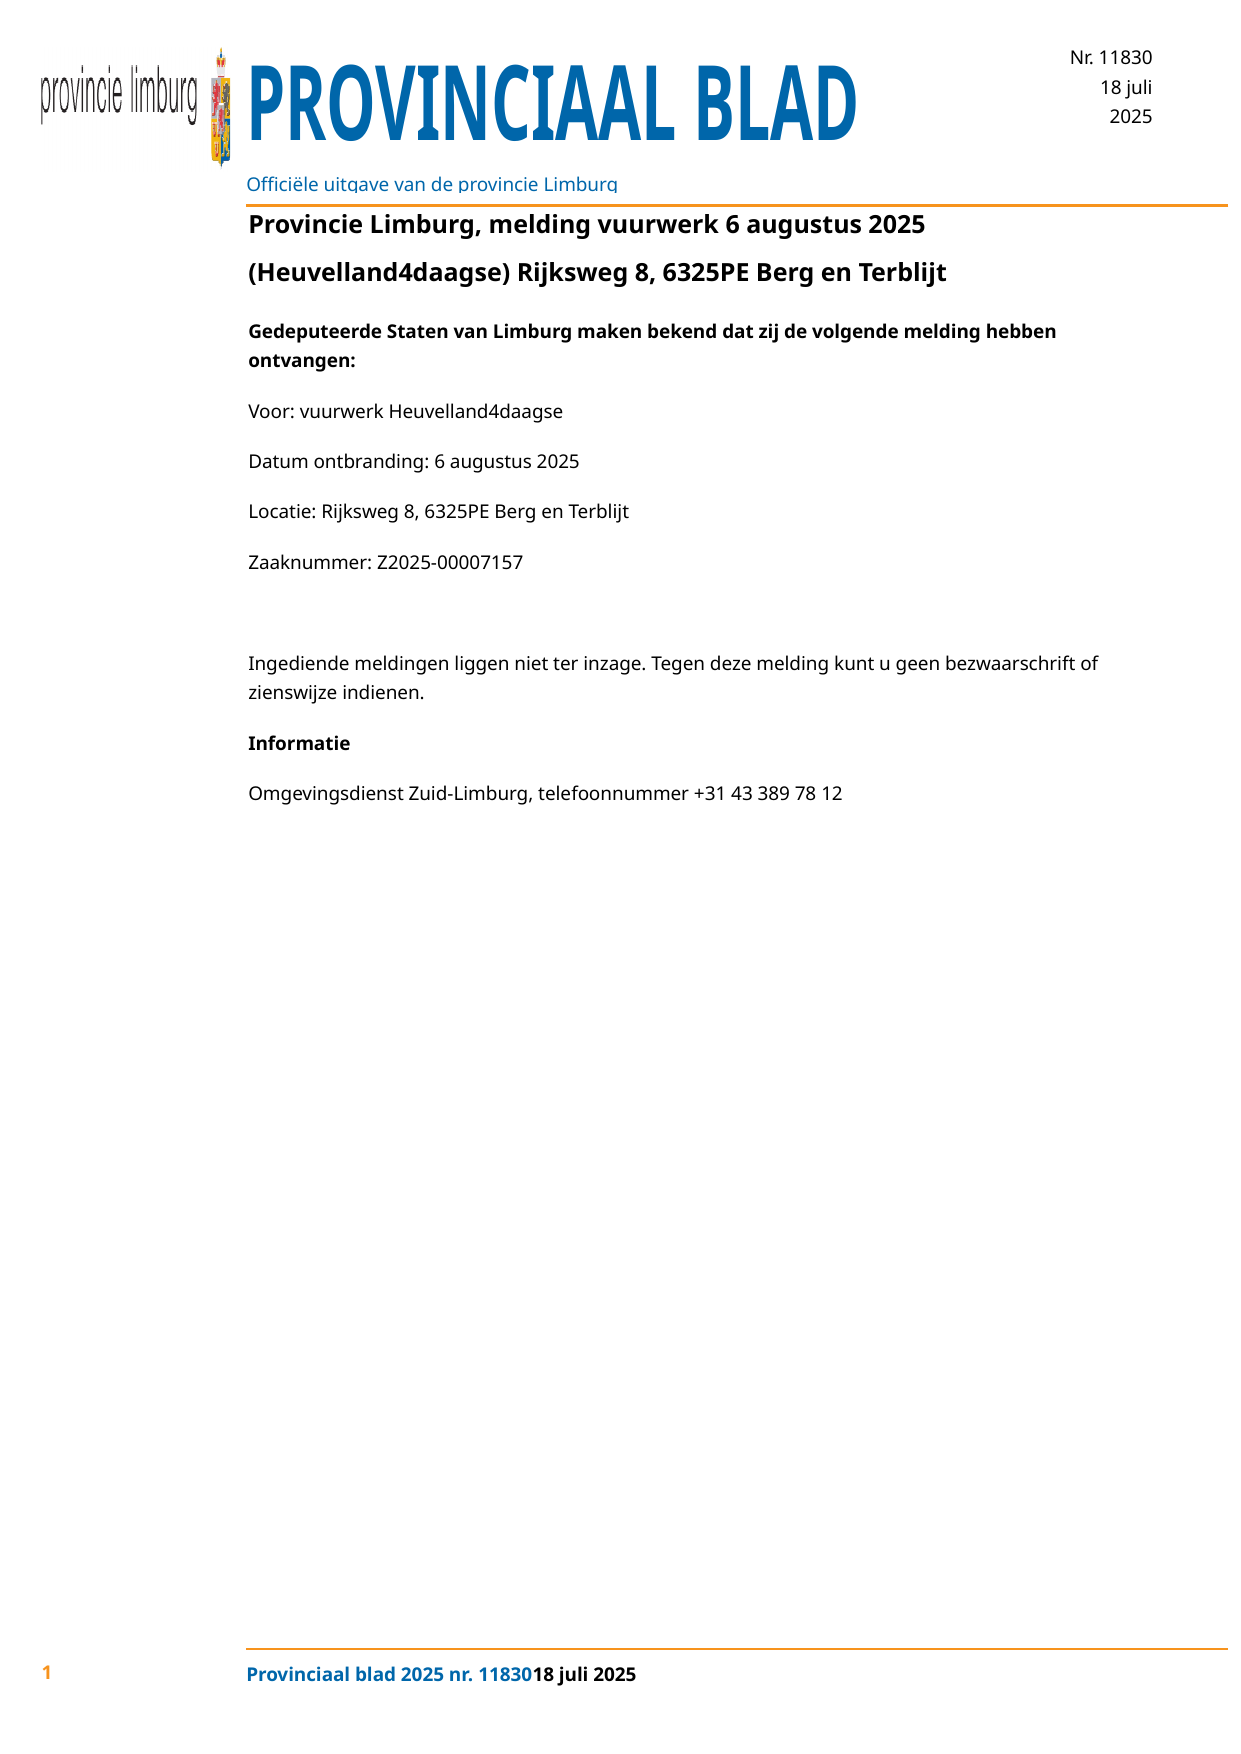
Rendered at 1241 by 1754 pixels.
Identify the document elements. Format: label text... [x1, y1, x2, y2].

text Voor: vuurwerk Heuvelland4daagse [248, 398, 1152, 424]
text Datum ontbranding: 6 augustus 2025 [248, 448, 1152, 474]
text Provincie Limburg, melding vuurwerk 6 augustus 2025 (Heuvelland4daagse) Rijksweg 8, 6325PE Berg en Terblijt [248, 207, 1152, 288]
picture [41, 47, 231, 172]
text Informatie [248, 730, 1152, 756]
text Locatie: Rijksweg 8, 6325PE Berg en Terblijt [248, 499, 1152, 524]
text Zaaknummer: Z2025-00007157 [248, 549, 1152, 575]
text Ingediende meldingen liggen niet ter inzage. Tegen deze melding kunt u geen bezwaarschrift of zienswijze indienen. [248, 650, 1152, 705]
text Omgevingsdienst Zuid-Limburg, telefoonnummer +31 43 389 78 12 [248, 780, 1152, 806]
text Gedeputeerde Staten van Limburg maken bekend dat zij de volgende melding hebben ontvangen: [248, 318, 1152, 373]
